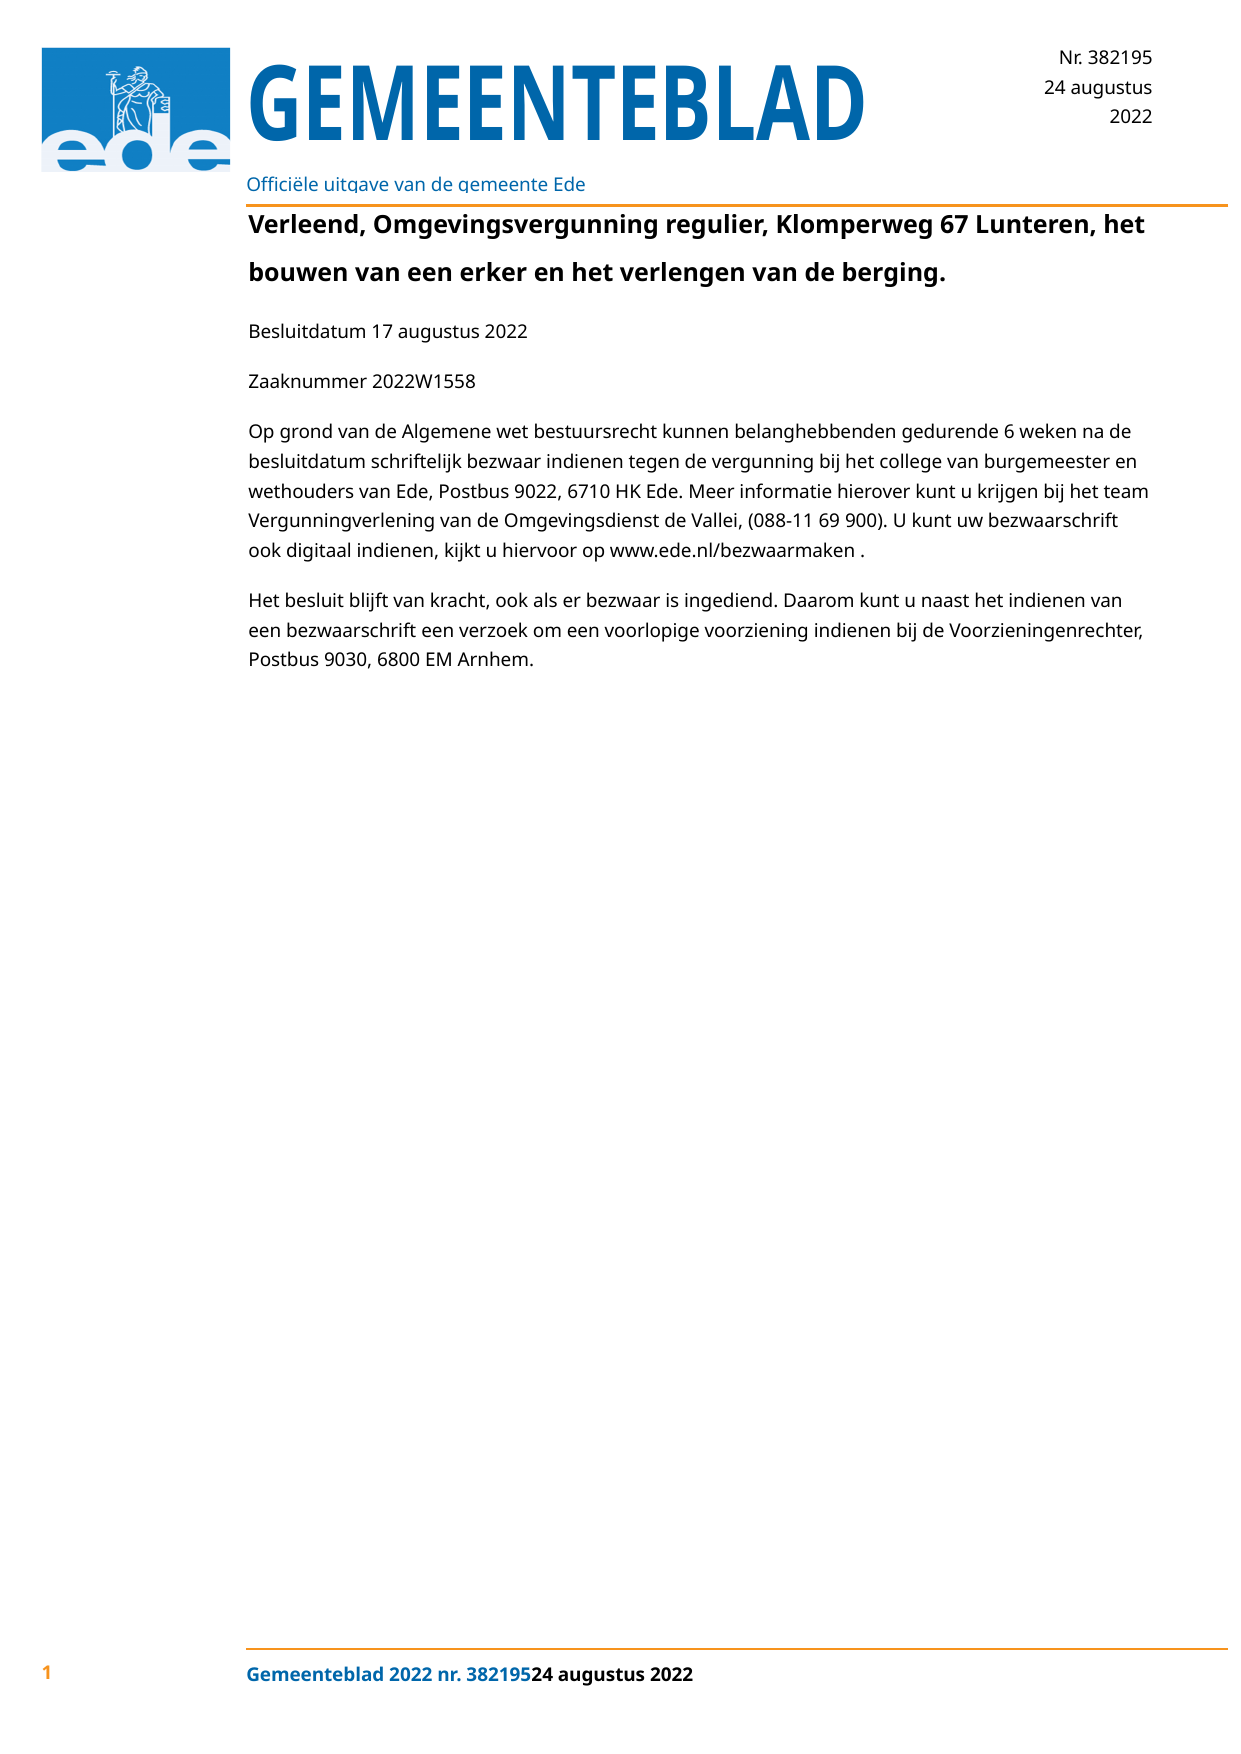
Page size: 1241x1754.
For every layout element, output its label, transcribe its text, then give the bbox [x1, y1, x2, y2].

text Zaaknummer 2022W1558 [248, 368, 1152, 394]
text Verleend, Omgevingsvergunning regulier, Klomperweg 67 Lunteren, het bouwen van een erker en het verlengen van de berging. [248, 207, 1152, 288]
text Op grond van de Algemene wet bestuursrecht kunnen belanghebbenden gedurende 6 weken na de besluitdatum schriftelijk bezwaar indienen tegen de vergunning bij het college van burgemeester en wethouders van Ede, Postbus 9022, 6710 HK Ede. Meer informatie hierover kunt u krijgen bij het team Vergunningverlening van de Omgevingsdienst de Vallei, (088-11 69 900). U kunt uw bezwaarschrift ook digitaal indienen, kijkt u hiervoor op www.ede.nl/bezwaarmaken . [248, 419, 1152, 563]
text Het besluit blijft van kracht, ook als er bezwaar is ingediend. Daarom kunt u naast het indienen van een bezwaarschrift een verzoek om een voorlopige voorziening indienen bij de Voorzieningenrechter, Postbus 9030, 6800 EM Arnhem. [248, 587, 1152, 672]
picture [41, 47, 231, 172]
text Besluitdatum 17 augustus 2022 [248, 318, 1152, 344]
